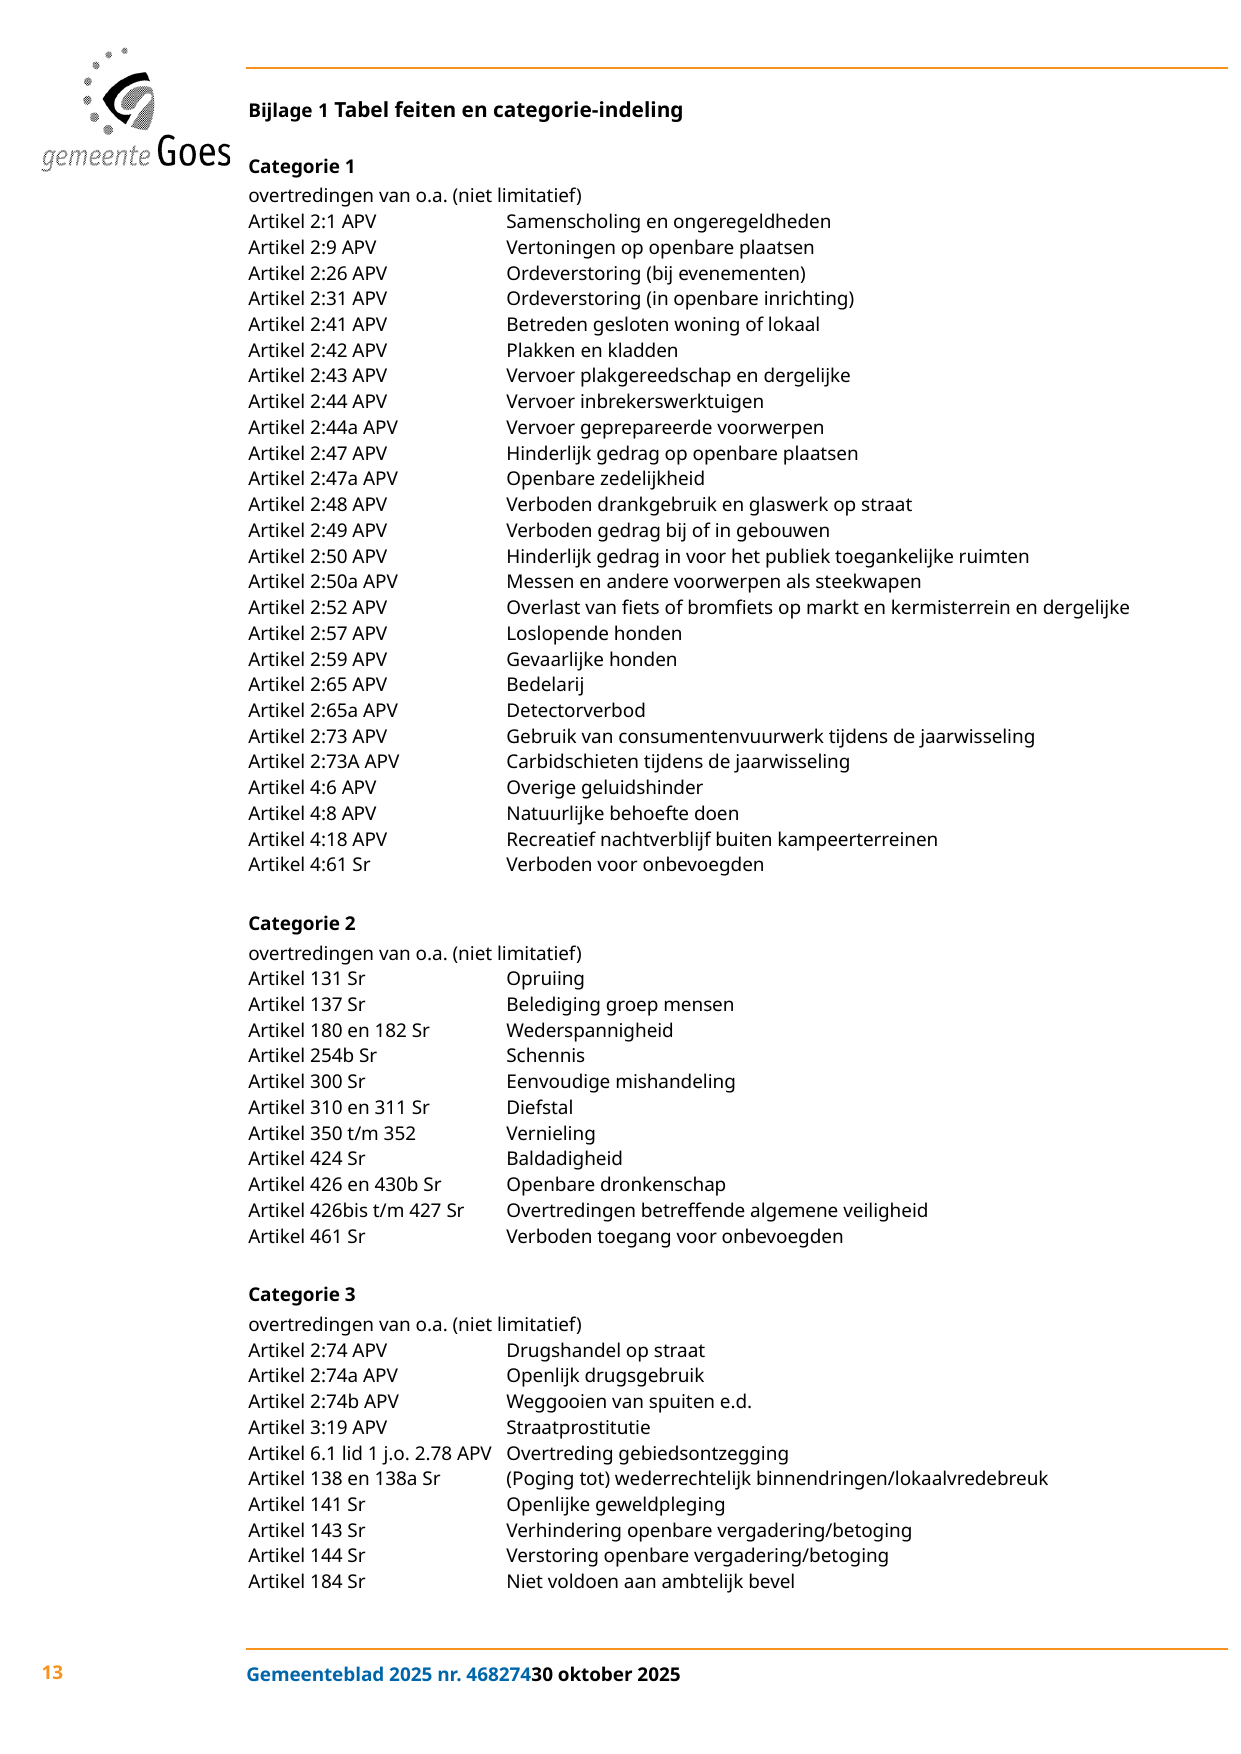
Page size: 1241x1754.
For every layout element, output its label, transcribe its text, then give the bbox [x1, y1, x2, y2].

table_cell Niet voldoen aan ambtelijk bevel [506, 1568, 1152, 1594]
table_cell Artikel 2:50a APV [248, 569, 506, 594]
table_cell Vernieling [506, 1120, 1152, 1146]
table_cell Openbare dronkenschap [506, 1171, 1152, 1197]
table_cell Wederspannigheid [506, 1017, 1152, 1043]
table_cell Artikel 2:52 APV [248, 594, 506, 620]
table_cell Overtredingen betreffende algemene veiligheid [506, 1197, 1152, 1223]
table_cell Artikel 2:65 APV [248, 671, 506, 697]
table_cell Hinderlijk gedrag op openbare plaatsen [506, 440, 1152, 466]
table_cell Artikel 141 Sr [248, 1491, 506, 1517]
table_header Categorie 1 overtredingen van o.a. (niet limitatief) [248, 153, 1152, 208]
table_cell Artikel 137 Sr [248, 991, 506, 1017]
table_header Categorie 3 overtredingen van o.a. (niet limitatief) [248, 1281, 1152, 1337]
table_cell Diefstal [506, 1094, 1152, 1120]
table_cell Baldadigheid [506, 1146, 1152, 1171]
table_cell Opruiing [506, 966, 1152, 991]
table_cell Artikel 2:65a APV [248, 697, 506, 723]
table_cell Schennis [506, 1043, 1152, 1068]
table_cell Artikel 2:74b APV [248, 1388, 506, 1414]
table_cell Straatprostitutie [506, 1414, 1152, 1440]
table_cell Artikel 2:74 APV [248, 1337, 506, 1362]
table_cell Overlast van fiets of bromfiets op markt en kermisterrein en dergelijke [506, 594, 1152, 620]
table_cell Openlijk drugsgebruik [506, 1363, 1152, 1388]
table_cell Artikel 310 en 311 Sr [248, 1094, 506, 1120]
table_cell Artikel 2:73 APV [248, 723, 506, 749]
table_cell Artikel 2:74a APV [248, 1363, 506, 1388]
table_cell Artikel 2:1 APV [248, 208, 506, 234]
table_cell Recreatief nachtverblijf buiten kampeerterreinen [506, 826, 1152, 852]
table_cell Gebruik van consumentenvuurwerk tijdens de jaarwisseling [506, 723, 1152, 749]
table_cell Carbidschieten tijdens de jaarwisseling [506, 749, 1152, 774]
table_cell Artikel 144 Sr [248, 1543, 506, 1568]
table_cell Verboden toegang voor onbevoegden [506, 1223, 1152, 1248]
table_cell Artikel 2:47a APV [248, 466, 506, 491]
table_cell Verboden gedrag bij of in gebouwen [506, 517, 1152, 543]
table_cell Ordeverstoring (bij evenementen) [506, 260, 1152, 286]
table_cell Vervoer plakgereedschap en dergelijke [506, 363, 1152, 388]
table_cell Overige geluidshinder [506, 774, 1152, 800]
table_cell Artikel 254b Sr [248, 1043, 506, 1068]
table_cell Artikel 138 en 138a Sr [248, 1465, 506, 1491]
table_cell Artikel 461 Sr [248, 1223, 506, 1248]
table_cell Openbare zedelijkheid [506, 466, 1152, 491]
table_cell Artikel 2:41 APV [248, 311, 506, 337]
text Bijlage 1 Tabel feiten en categorie-indeling [248, 95, 1152, 123]
table_cell Artikel 2:49 APV [248, 517, 506, 543]
table_cell Artikel 426 en 430b Sr [248, 1171, 506, 1197]
table_cell Artikel 4:6 APV [248, 774, 506, 800]
table_cell Artikel 2:31 APV [248, 286, 506, 311]
table_cell Plakken en kladden [506, 337, 1152, 363]
table_cell Gevaarlijke honden [506, 646, 1152, 671]
table_cell Artikel 2:43 APV [248, 363, 506, 388]
table_cell Betreden gesloten woning of lokaal [506, 311, 1152, 337]
table_cell Loslopende honden [506, 620, 1152, 646]
table_cell Artikel 2:48 APV [248, 491, 506, 517]
table_cell Natuurlijke behoefte doen [506, 800, 1152, 826]
table_cell Artikel 4:8 APV [248, 800, 506, 826]
table_cell Ordeverstoring (in openbare inrichting) [506, 286, 1152, 311]
table_cell Artikel 4:61 Sr [248, 852, 506, 877]
table_cell Detectorverbod [506, 697, 1152, 723]
table_cell Artikel 2:9 APV [248, 234, 506, 260]
table_cell Samenscholing en ongeregeldheden [506, 208, 1152, 234]
table_cell Artikel 2:26 APV [248, 260, 506, 286]
table_cell Artikel 6.1 lid 1 j.o. 2.78 APV [248, 1440, 506, 1465]
table_cell Verhindering openbare vergadering/betoging [506, 1517, 1152, 1543]
table_cell Vertoningen op openbare plaatsen [506, 234, 1152, 260]
table_cell Verboden drankgebruik en glaswerk op straat [506, 491, 1152, 517]
table_cell Artikel 350 t/m 352 [248, 1120, 506, 1146]
table_cell Artikel 300 Sr [248, 1069, 506, 1094]
table_cell Verstoring openbare vergadering/betoging [506, 1543, 1152, 1568]
table_cell Artikel 131 Sr [248, 966, 506, 991]
table_cell Belediging groep mensen [506, 991, 1152, 1017]
table_cell Vervoer inbrekerswerktuigen [506, 389, 1152, 414]
table_cell (Poging tot) wederrechtelijk binnendringen/lokaalvredebreuk [506, 1465, 1152, 1491]
table_cell Artikel 2:50 APV [248, 543, 506, 568]
table_cell Overtreding gebiedsontzegging [506, 1440, 1152, 1465]
table_cell Bedelarij [506, 671, 1152, 697]
picture [41, 47, 231, 172]
table_header Categorie 2 overtredingen van o.a. (niet limitatief) [248, 910, 1152, 966]
table_cell Artikel 4:18 APV [248, 826, 506, 852]
table_cell Artikel 2:42 APV [248, 337, 506, 363]
table_cell Hinderlijk gedrag in voor het publiek toegankelijke ruimten [506, 543, 1152, 568]
table_cell Vervoer geprepareerde voorwerpen [506, 414, 1152, 440]
table_cell Eenvoudige mishandeling [506, 1069, 1152, 1094]
table_cell Artikel 2:47 APV [248, 440, 506, 466]
table_cell Openlijke geweldpleging [506, 1491, 1152, 1517]
table_cell Artikel 424 Sr [248, 1146, 506, 1171]
table_cell Drugshandel op straat [506, 1337, 1152, 1362]
table_cell Artikel 3:19 APV [248, 1414, 506, 1440]
table_cell Artikel 2:44a APV [248, 414, 506, 440]
table_cell Artikel 2:59 APV [248, 646, 506, 671]
table_cell Artikel 143 Sr [248, 1517, 506, 1543]
table_cell Artikel 426bis t/m 427 Sr [248, 1197, 506, 1223]
table_cell Verboden voor onbevoegden [506, 852, 1152, 877]
table_cell Artikel 184 Sr [248, 1568, 506, 1594]
table_cell Artikel 2:73A APV [248, 749, 506, 774]
table_cell Artikel 180 en 182 Sr [248, 1017, 506, 1043]
table_cell Artikel 2:44 APV [248, 389, 506, 414]
table_cell Artikel 2:57 APV [248, 620, 506, 646]
table_cell Weggooien van spuiten e.d. [506, 1388, 1152, 1414]
table_cell Messen en andere voorwerpen als steekwapen [506, 569, 1152, 594]
